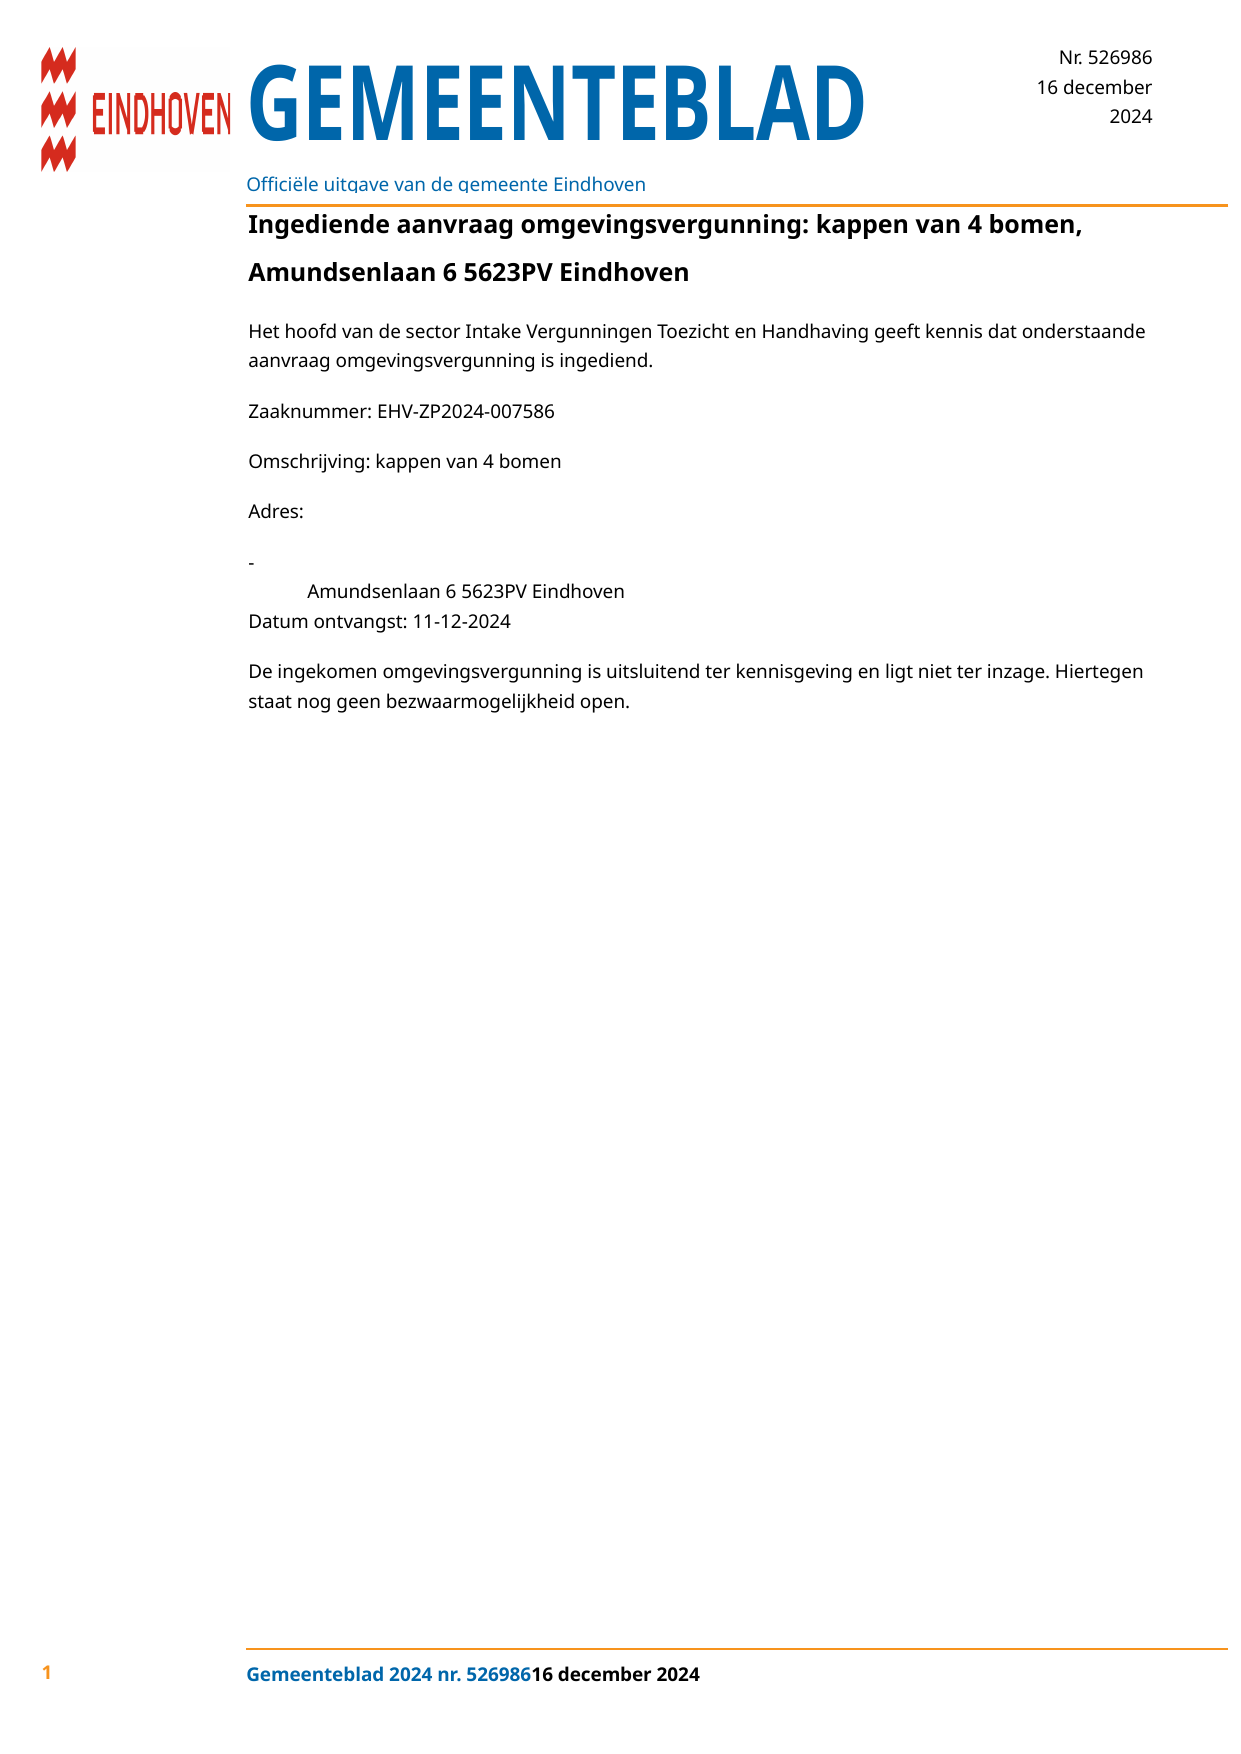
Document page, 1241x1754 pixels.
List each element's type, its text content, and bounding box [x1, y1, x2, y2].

text Het hoofd van de sector Intake Vergunningen Toezicht en Handhaving geeft kennis dat onderstaande aanvraag omgevingsvergunning is ingediend. [248, 318, 1152, 373]
text Ingediende aanvraag omgevingsvergunning: kappen van 4 bomen, Amundsenlaan 6 5623PV Eindhoven [248, 207, 1152, 288]
text Omschrijving: kappen van 4 bomen [248, 448, 1152, 474]
text Datum ontvangst: 11-12-2024 [248, 608, 1152, 634]
picture [41, 47, 231, 172]
text Adres: [248, 499, 1152, 524]
list Amundsenlaan 6 5623PV Eindhoven [248, 579, 1152, 604]
text De ingekomen omgevingsvergunning is uitsluitend ter kennisgeving en ligt niet ter inzage. Hiertegen staat nog geen bezwaarmogelijkheid open. [248, 659, 1152, 714]
text Zaaknummer: EHV-ZP2024-007586 [248, 398, 1152, 424]
